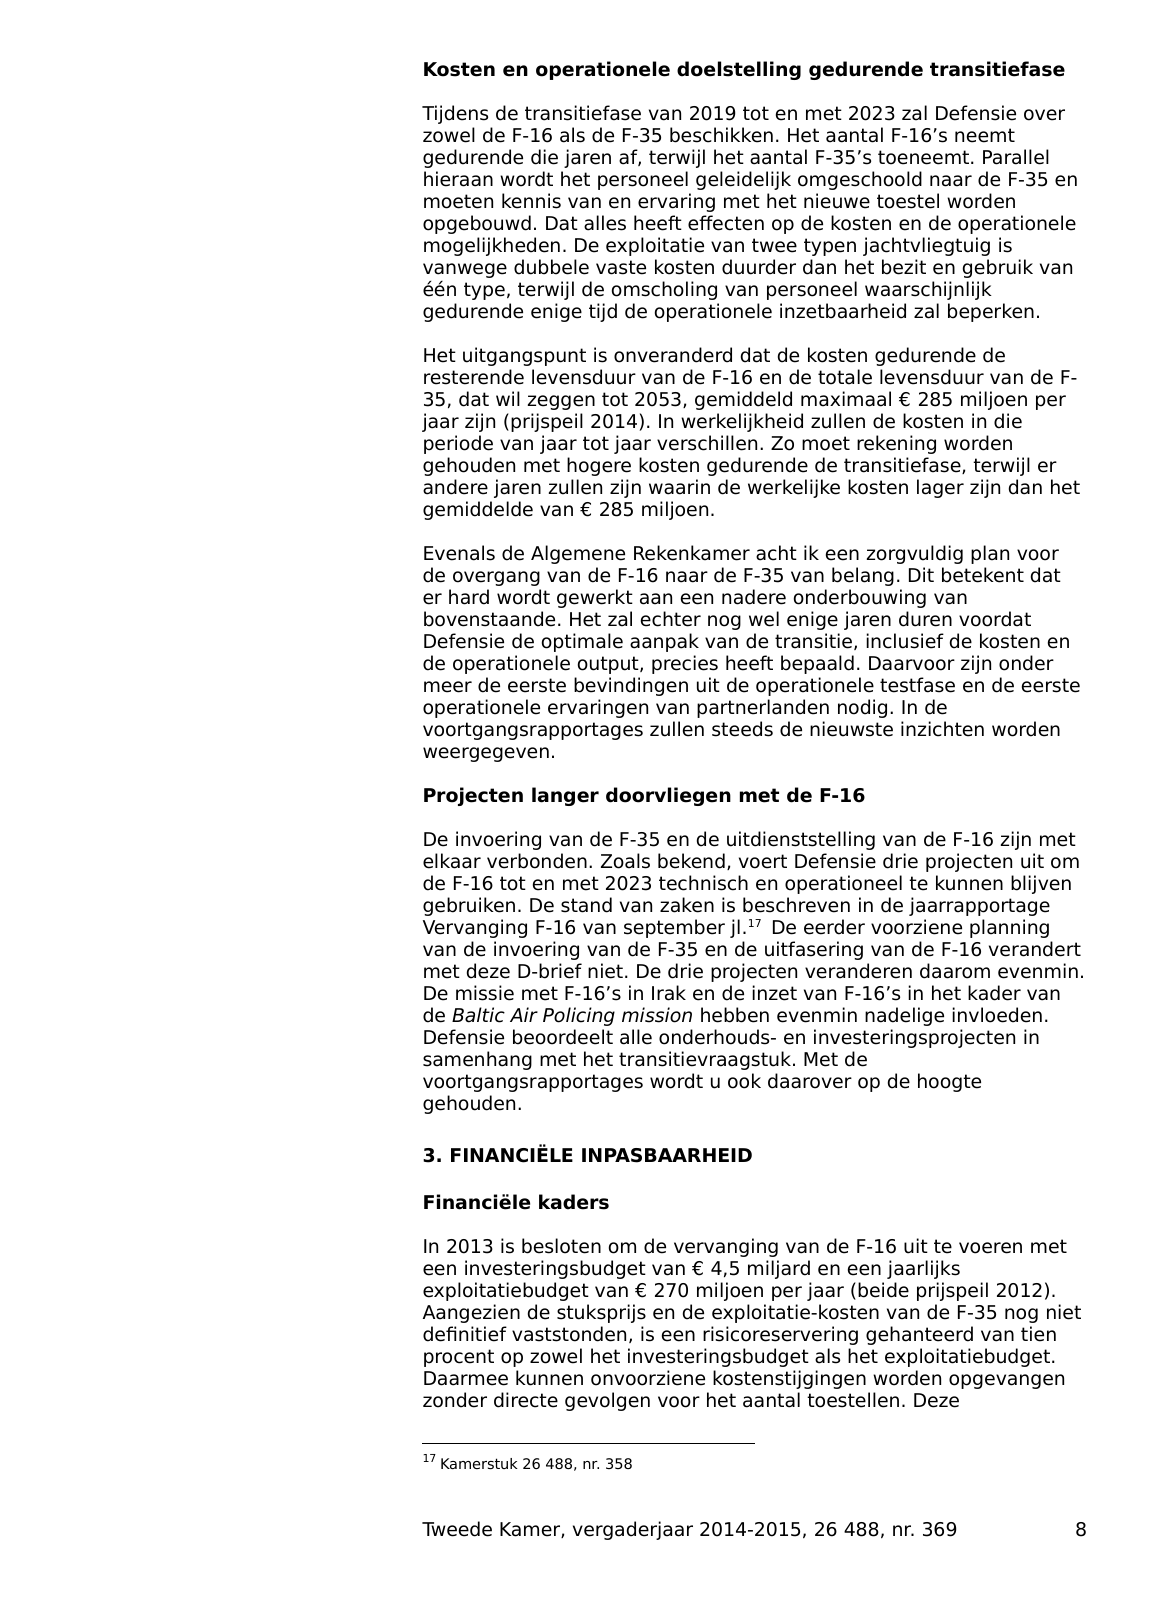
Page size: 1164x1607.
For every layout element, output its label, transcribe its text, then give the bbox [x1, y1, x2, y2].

subtitle Kosten en operationele doelstelling gedurende transitiefase [422, 59, 1087, 81]
text Evenals de Algemene Rekenkamer acht ik een zorgvuldig plan voor de overgang van de F-16 naar de F-35 van belang. Dit betekent dat er hard wordt gewerkt aan een nadere onderbouwing van bovenstaande. Het zal echter nog wel enige jaren duren voordat Defensie de optimale aanpak van de transitie, inclusief de kosten en de operationele output, precies heeft bepaald. Daarvoor zijn onder meer de eerste bevindingen uit de operationele testfase en de eerste operationele ervaringen van partnerlanden nodig. In de voortgangsrapportages zullen steeds de nieuwste inzichten worden weergegeven. [422, 543, 1087, 763]
text Tijdens de transitiefase van 2019 tot en met 2023 zal Defensie over zowel de F-16 als de F-35 beschikken. Het aantal F-16’s neemt gedurende die jaren af, terwijl het aantal F-35’s toeneemt. Parallel hieraan wordt het personeel geleidelijk omgeschoold naar de F-35 en moeten kennis van en ervaring met het nieuwe toestel worden opgebouwd. Dat alles heeft effecten op de kosten en de operationele mogelijkheden. De exploitatie van twee typen jachtvliegtuig is vanwege dubbele vaste kosten duurder dan het bezit en gebruik van één type, terwijl de omscholing van personeel waarschijnlijk gedurende enige tijd de operationele inzetbaarheid zal beperken. [422, 103, 1087, 323]
text In 2013 is besloten om de vervanging van de F-16 uit te voeren met een investeringsbudget van € 4,5 miljard en een jaarlijks exploitatiebudget van € 270 miljoen per jaar (beide prijspeil 2012). Aangezien de stuksprijs en de exploitatie-kosten van de F-35 nog niet definitief vaststonden, is een risicoreservering gehanteerd van tien procent op zowel het investeringsbudget als het exploitatiebudget. Daarmee kunnen onvoorziene kostenstijgingen worden opgevangen zonder directe gevolgen voor het aantal toestellen. Deze [422, 1236, 1087, 1412]
text Kamerstuk 26 488, nr. 358 [422, 1452, 1087, 1474]
text De invoering van de F-35 en de uitdienststelling van de F-16 zijn met elkaar verbonden. Zoals bekend, voert Defensie drie projecten uit om de F-16 tot en met 2023 technisch en operationeel te kunnen blijven gebruiken. De stand van zaken is beschreven in de jaarrapportage Vervanging F-16 van september jl. De eerder voorziene planning van de invoering van de F-35 en de uitfasering van de F-16 verandert met deze D-brief niet. De drie projecten veranderen daarom evenmin. De missie met F-16’s in Irak en de inzet van F-16’s in het kader van de Baltic Air Policing mission hebben evenmin nadelige invloeden. Defensie beoordeelt alle onderhouds- en investeringsprojecten in samenhang met het transitievraagstuk. Met de voortgangsrapportages wordt u ook daarover op de hoogte gehouden. [422, 829, 1087, 1115]
text Het uitgangspunt is onveranderd dat de kosten gedurende de resterende levensduur van de F-16 en de totale levensduur van de F-35, dat wil zeggen tot 2053, gemiddeld maximaal € 285 miljoen per jaar zijn (prijspeil 2014). In werkelijkheid zullen de kosten in die periode van jaar tot jaar verschillen. Zo moet rekening worden gehouden met hogere kosten gedurende de transitiefase, terwijl er andere jaren zullen zijn waarin de werkelijke kosten lager zijn dan het gemiddelde van € 285 miljoen. [422, 345, 1087, 521]
subtitle Financiële kaders [422, 1192, 1087, 1214]
subtitle 3. FINANCIËLE INPASBAARHEID [422, 1145, 1087, 1167]
subtitle Projecten langer doorvliegen met de F-16 [422, 785, 1087, 807]
